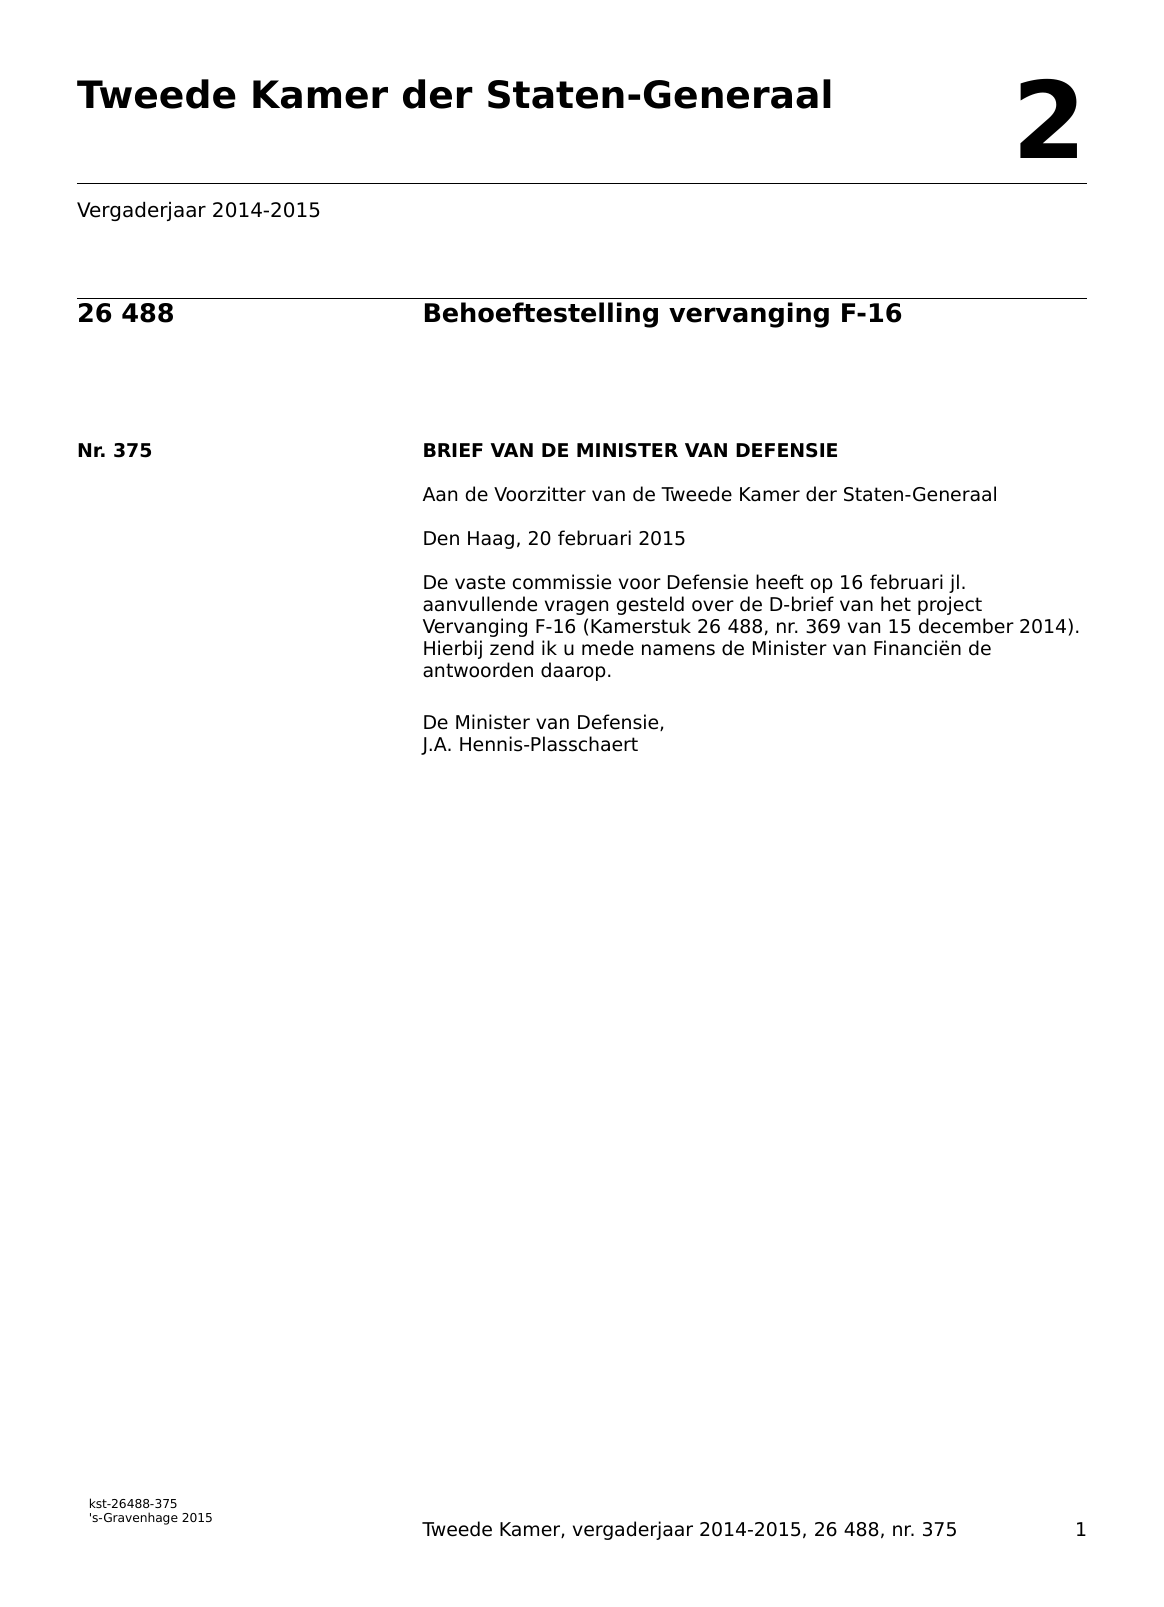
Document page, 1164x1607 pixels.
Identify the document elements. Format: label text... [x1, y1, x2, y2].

text 's-Gravenhage 2015 [88, 1511, 323, 1525]
table_cell Vergaderjaar 2014-2015 [77, 184, 1087, 298]
subtitle 26 488 Behoeftestelling vervanging F-16 [77, 299, 1087, 329]
text Aan de Voorzitter van de Tweede Kamer der Staten-Generaal [422, 484, 1087, 506]
text kst-26488-375 [88, 1497, 323, 1511]
subtitle Nr. 375 BRIEF VAN DE MINISTER VAN DEFENSIE [77, 440, 1087, 462]
text De vaste commissie voor Defensie heeft op 16 februari jl. aanvullende vragen gesteld over de D-brief van het project Vervanging F-16 (Kamerstuk 26 488, nr. 369 van 15 december 2014). Hierbij zend ik u mede namens de Minister van Financiën de antwoorden daarop. [422, 572, 1087, 682]
table_header 2 [886, 59, 1087, 183]
text De Minister van Defensie, J.A. Hennis-Plasschaert [422, 712, 1087, 756]
table_header Tweede Kamer der Staten-Generaal [77, 59, 886, 183]
text Den Haag, 20 februari 2015 [422, 528, 1087, 550]
